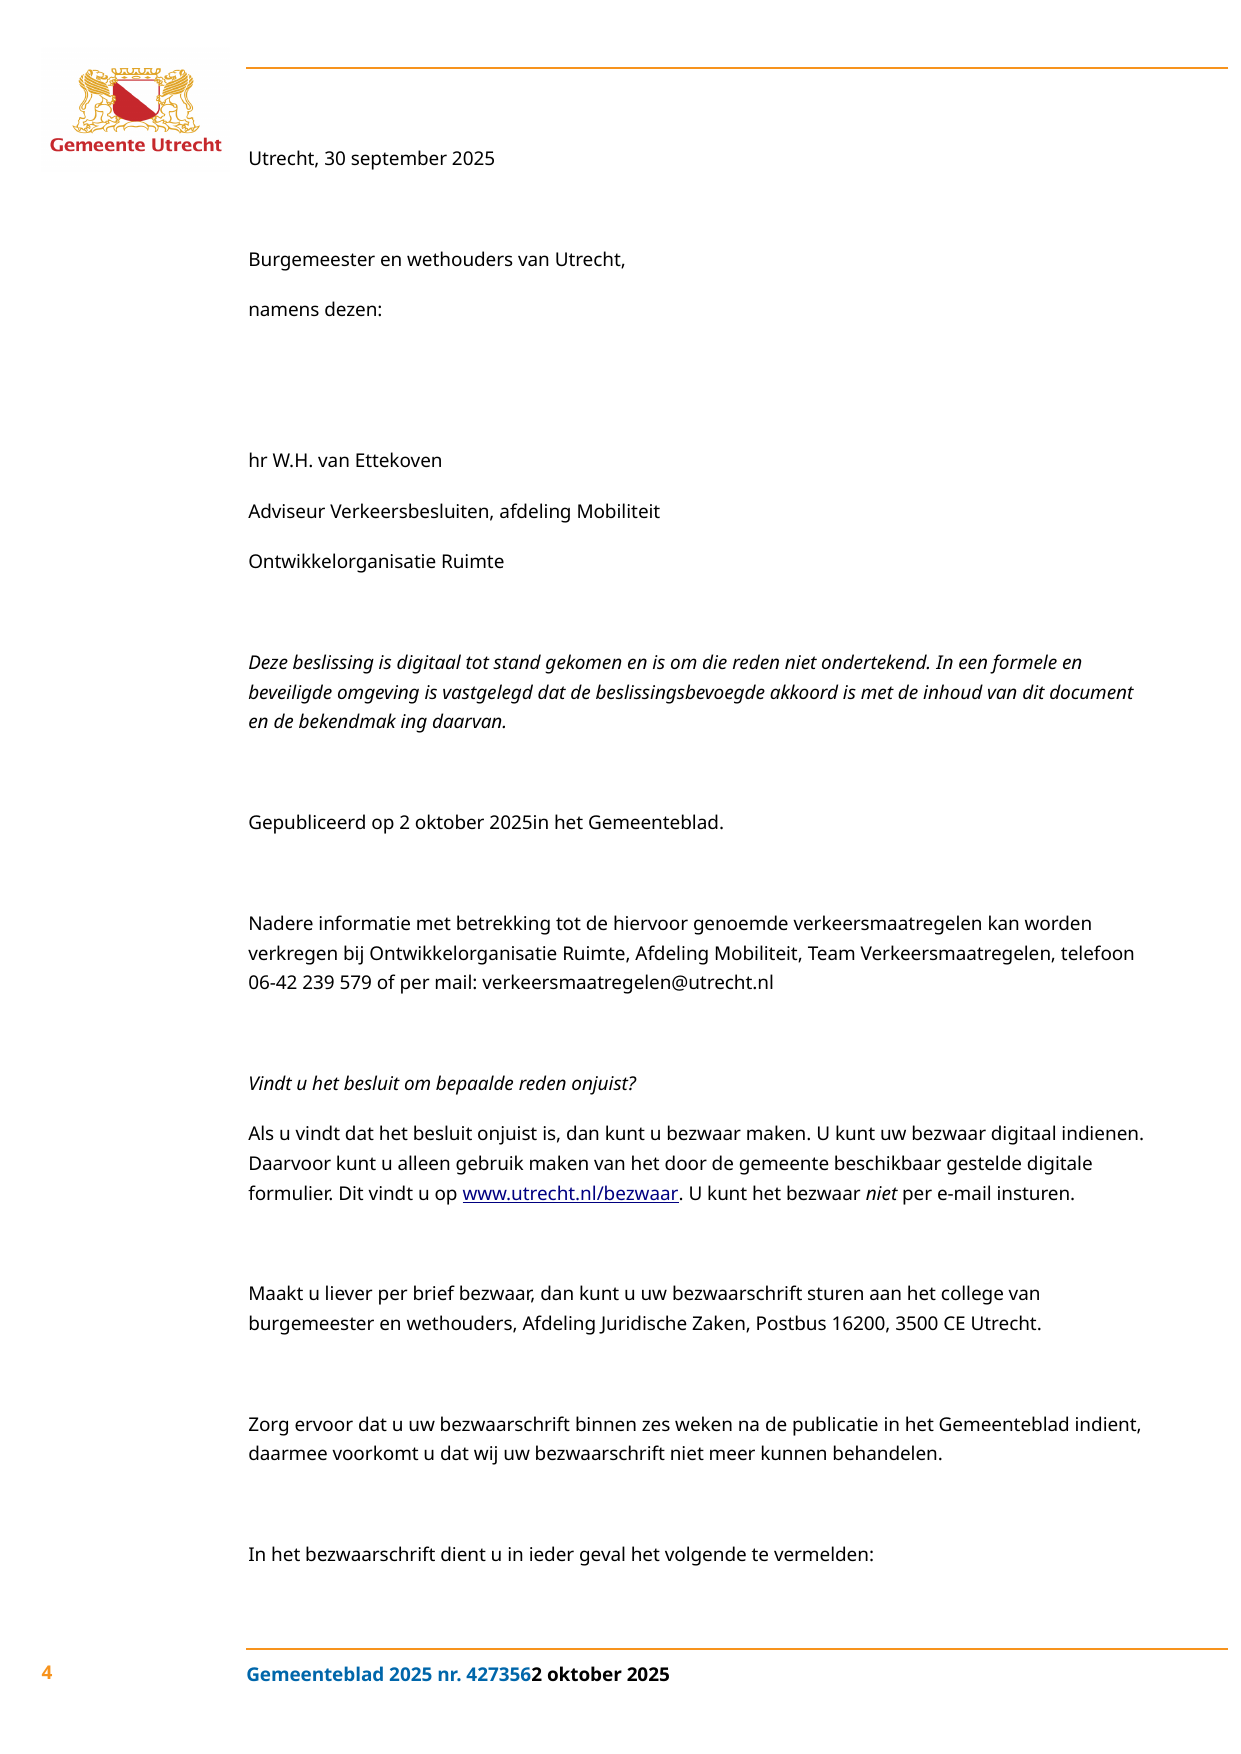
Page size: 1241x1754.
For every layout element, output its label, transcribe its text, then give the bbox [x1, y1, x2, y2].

picture [41, 47, 231, 172]
text namens dezen: [248, 296, 1152, 322]
text In het bezwaarschrift dient u in ieder geval het volgende te vermelden: [248, 1541, 1152, 1567]
text Ontwikkelorganisatie Ruimte [248, 548, 1152, 574]
text Zorg ervoor dat u uw bezwaarschrift binnen zes weken na de publicatie in het Gemeenteblad indient, daarmee voorkomt u dat wij uw bezwaarschrift niet meer kunnen behandelen. [248, 1411, 1152, 1466]
text Burgemeester en wethouders van Utrecht, [248, 246, 1152, 272]
text Als u vindt dat het besluit onjuist is, dan kunt u bezwaar maken. U kunt uw bezwaar digitaal indienen. Daarvoor kunt u alleen gebruik maken van het door de gemeente beschikbaar gestelde digitale formulier. Dit vindt u op www.utrecht.nl/bezwaar. U kunt het bezwaar niet per e-mail insturen. [248, 1121, 1152, 1206]
text Adviseur Verkeersbesluiten, afdeling Mobiliteit [248, 498, 1152, 524]
text Deze beslissing is digitaal tot stand gekomen en is om die reden niet ondertekend. In een formele en beveiligde omgeving is vastgelegd dat de beslissingsbevoegde akkoord is met de inhoud van dit document en de bekendmak ing daarvan. [248, 649, 1152, 734]
text Maakt u liever per brief bezwaar, dan kunt u uw bezwaarschrift sturen aan het college van burgemeester en wethouders, Afdeling Juridische Zaken, Postbus 16200, 3500 CE Utrecht. [248, 1281, 1152, 1336]
text hr W.H. van Ettekoven [248, 448, 1152, 473]
text Vindt u het besluit om bepaalde reden onjuist? [248, 1070, 1152, 1096]
text Nadere informatie met betrekking tot de hiervoor genoemde verkeersmaatregelen kan worden verkregen bij Ontwikkelorganisatie Ruimte, Afdeling Mobiliteit, Team Verkeersmaatregelen, telefoon 06-42 239 579 of per mail: verkeersmaatregelen@utrecht.nl [248, 910, 1152, 995]
text Gepubliceerd op 2 oktober 2025in het Gemeenteblad. [248, 809, 1152, 835]
text Utrecht, 30 september 2025 [248, 145, 1152, 171]
